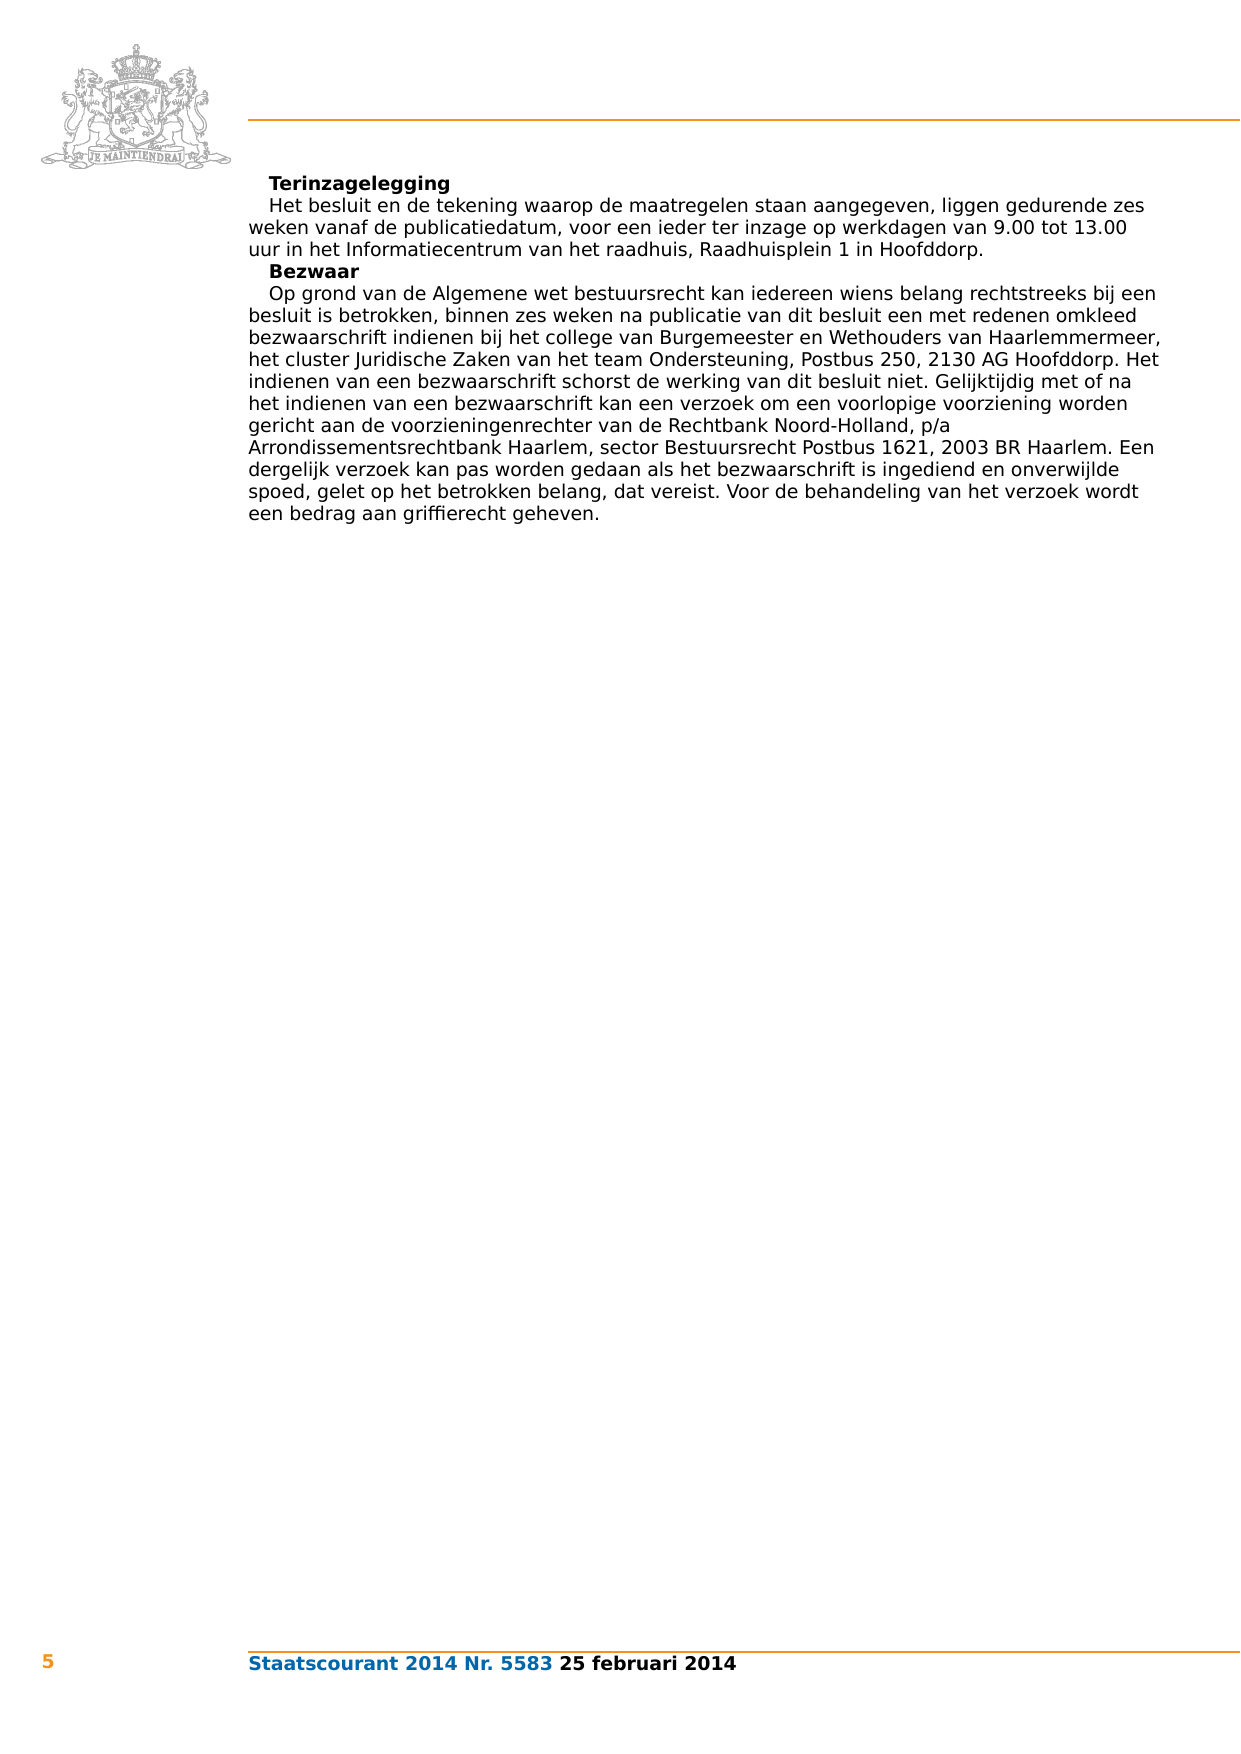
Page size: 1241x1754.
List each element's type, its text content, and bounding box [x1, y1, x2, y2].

text Terinzagelegging [248, 173, 1163, 195]
text Bezwaar [248, 261, 1163, 283]
text Het besluit en de tekening waarop de maatregelen staan aangegeven, liggen gedurende zes weken vanaf de publicatiedatum, voor een ieder ter inzage op werkdagen van 9.00 tot 13.00 uur in het Informatiecentrum van het raadhuis, Raadhuisplein 1 in Hoofddorp. [248, 195, 1163, 261]
text Op grond van de Algemene wet bestuursrecht kan iedereen wiens belang rechtstreeks bij een besluit is betrokken, binnen zes weken na publicatie van dit besluit een met redenen omkleed bezwaarschrift indienen bij het college van Burgemeester en Wethouders van Haarlemmermeer, het cluster Juridische Zaken van het team Ondersteuning, Postbus 250, 2130 AG Hoofddorp. Het indienen van een bezwaarschrift schorst de werking van dit besluit niet. Gelijktijdig met of na het indienen van een bezwaarschrift kan een verzoek om een voorlopige voorziening worden gericht aan de voorzieningenrechter van de Rechtbank Noord-Holland, p/a Arrondissementsrechtbank Haarlem, sector Bestuursrecht Postbus 1621, 2003 BR Haarlem. Een dergelijk verzoek kan pas worden gedaan als het bezwaarschrift is ingediend en onverwijlde spoed, gelet op het betrokken belang, dat vereist. Voor de behandeling van het verzoek wordt een bedrag aan griffierecht geheven. [248, 283, 1163, 524]
picture [41, 44, 231, 169]
